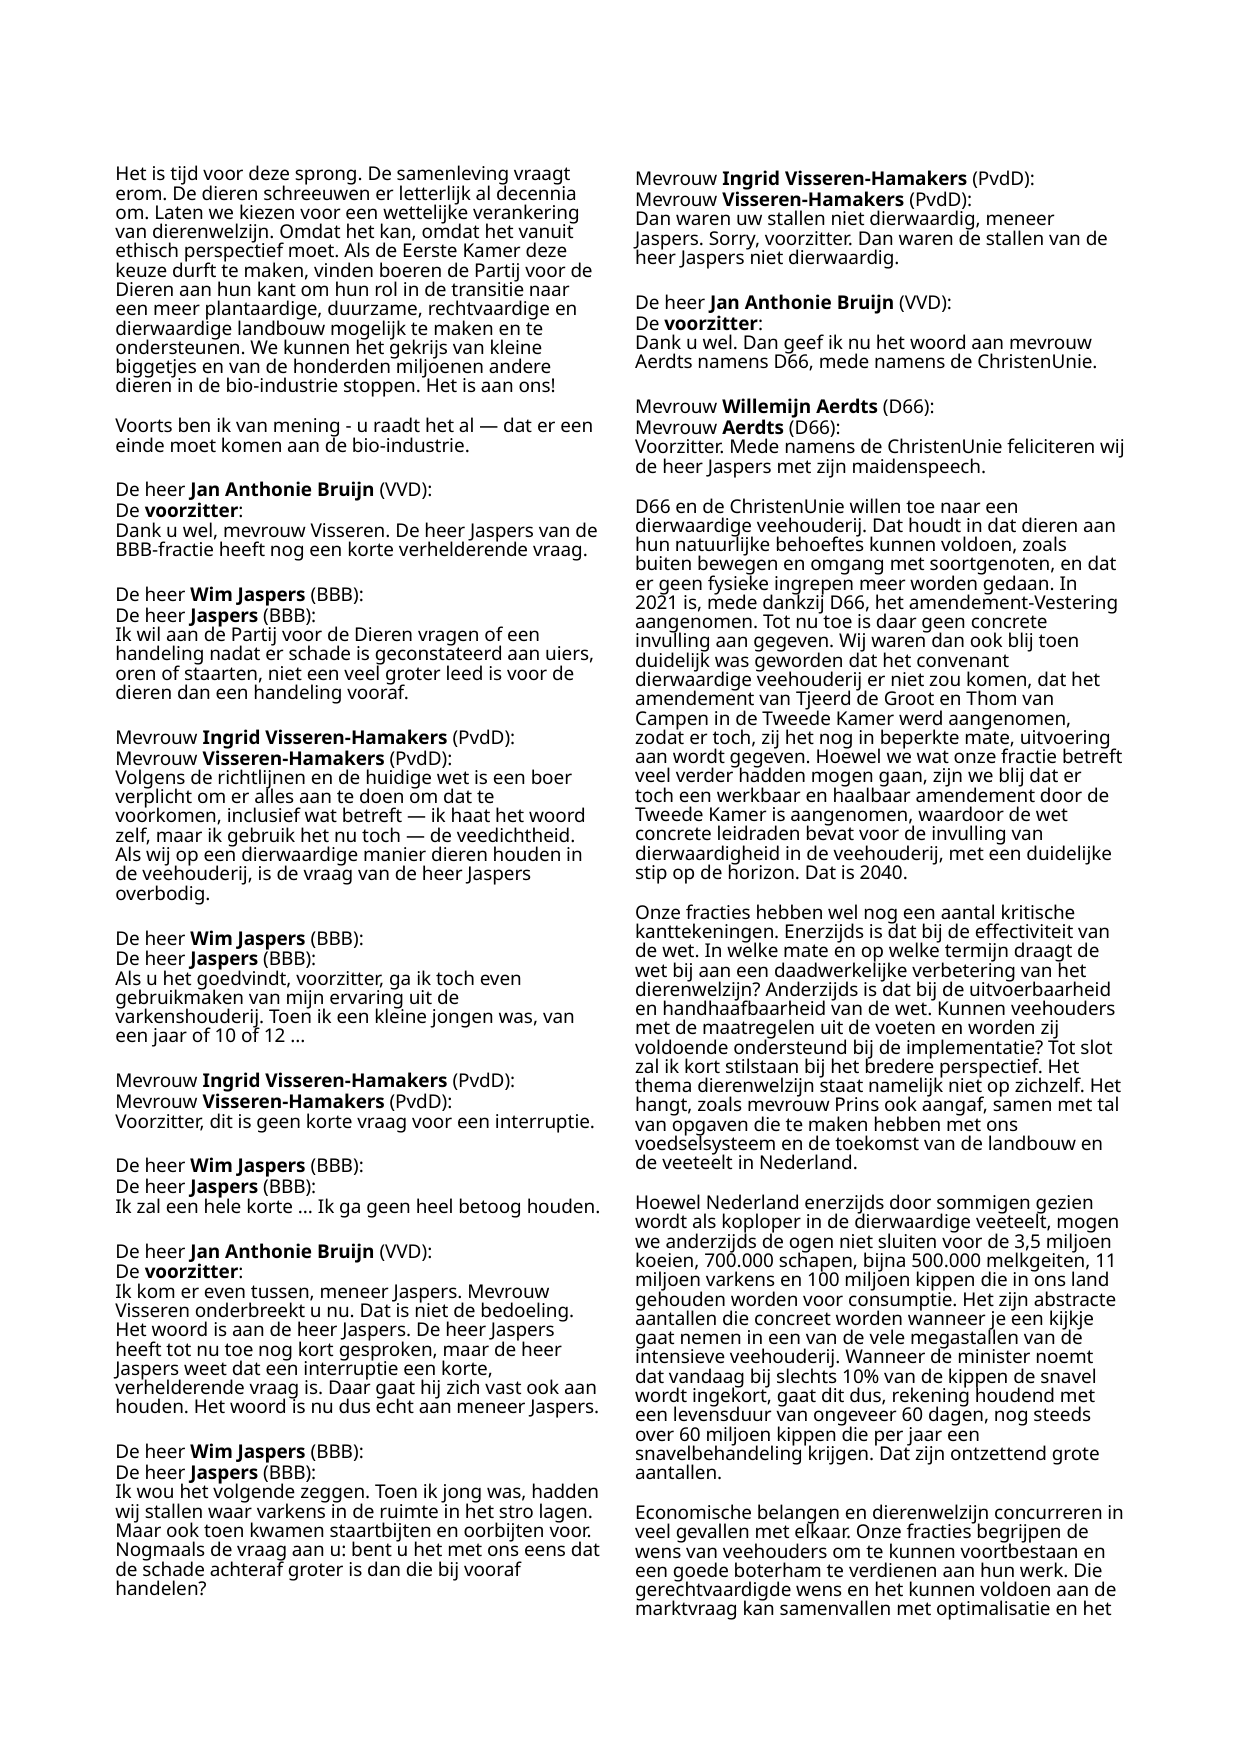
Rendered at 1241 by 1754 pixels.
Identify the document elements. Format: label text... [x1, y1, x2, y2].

text D66 en de ChristenUnie willen toe naar een dierwaardige veehouderij. Dat houdt in dat dieren aan hun natuurlijke behoeftes kunnen voldoen, zoals buiten bewegen en omgang met soortgenoten, en dat er geen fysieke ingrepen meer worden gedaan. In 2021 is, mede dankzij D66, het amendement-Vestering aangenomen. Tot nu toe is daar geen concrete invulling aan gegeven. Wij waren dan ook blij toen duidelijk was geworden dat het convenant dierwaardige veehouderij er niet zou komen, dat het amendement van Tjeerd de Groot en Thom van Campen in de Tweede Kamer werd aangenomen, zodat er toch, zij het nog in beperkte mate, uitvoering aan wordt gegeven. Hoewel we wat onze fractie betreft veel verder hadden mogen gaan, zijn we blij dat er toch een werkbaar en haalbaar amendement door de Tweede Kamer is aangenomen, waardoor de wet concrete leidraden bevat voor de invulling van dierwaardigheid in de veehouderij, met een duidelijke stip op de horizon. Dat is 2040. [635, 498, 1125, 883]
text De heer Jan Anthonie Bruijn (VVD): [635, 289, 1125, 315]
text Mevrouw Willemijn Aerdts (D66): [635, 393, 1125, 419]
text Hoewel Nederland enerzijds door sommigen gezien wordt als koploper in de dierwaardige veeteelt, mogen we anderzijds de ogen niet sluiten voor de 3,5 miljoen koeien, 700.000 schapen, bijna 500.000 melkgeiten, 11 miljoen varkens en 100 miljoen kippen die in ons land gehouden worden voor consumptie. Het zijn abstracte aantallen die concreet worden wanneer je een kijkje gaat nemen in een van de vele megastallen van de intensieve veehouderij. Wanneer de minister noemt dat vandaag bij slechts 10% van de kippen de snavel wordt ingekort, gaat dit dus, rekening houdend met een levensduur van ongeveer 60 dagen, nog steeds over 60 miljoen kippen die per jaar een snavelbehandeling krijgen. Dat zijn ontzettend grote aantallen. [635, 1194, 1125, 1483]
text De voorzitter: [635, 315, 1125, 334]
text Mevrouw Ingrid Visseren-Hamakers (PvdD): [635, 165, 1125, 191]
text Als u het goedvindt, voorzitter, ga ik toch even gebruikmaken van mijn ervaring uit de varkenshouderij. Toen ik een kleine jongen was, van een jaar of 10 of 12 ... [115, 970, 605, 1047]
text Mevrouw Aerdts (D66): [635, 419, 1125, 438]
text Voorzitter. Mede namens de ChristenUnie feliciteren wij de heer Jaspers met zijn maidenspeech. [635, 438, 1125, 477]
text De voorzitter: [115, 1263, 605, 1283]
text Mevrouw Visseren-Hamakers (PvdD): [115, 1093, 605, 1113]
text De heer Jaspers (BBB): [115, 607, 605, 626]
text Ik wou het volgende zeggen. Toen ik jong was, hadden wij stallen waar varkens in de ruimte in het stro lagen. Maar ook toen kwamen staartbijten en oorbijten voor. Nogmaals de vraag aan u: bent u het met ons eens dat de schade achteraf groter is dan die bij vooraf handelen? [115, 1483, 605, 1599]
text Ik zal een hele korte ... Ik ga geen heel betoog houden. [115, 1198, 605, 1217]
text De heer Wim Jaspers (BBB): [115, 925, 605, 950]
text Volgens de richtlijnen en de huidige wet is een boer verplicht om er alles aan te doen om dat te voorkomen, inclusief wat betreft — ik haat het woord zelf, maar ik gebruik het nu toch — de veedichtheid. Als wij op een dierwaardige manier dieren houden in de veehouderij, is de vraag van de heer Jaspers overbodig. [115, 769, 605, 904]
text Mevrouw Ingrid Visseren-Hamakers (PvdD): [115, 1068, 605, 1093]
text Ik kom er even tussen, meneer Jaspers. Mevrouw Visseren onderbreekt u nu. Dat is niet de bedoeling. Het woord is aan de heer Jaspers. De heer Jaspers heeft tot nu toe nog kort gesproken, maar de heer Jaspers weet dat een interruptie een korte, verhelderende vraag is. Daar gaat hij zich vast ook aan houden. Het woord is nu dus echt aan meneer Jaspers. [115, 1283, 605, 1418]
text De heer Jaspers (BBB): [115, 1178, 605, 1198]
text Mevrouw Ingrid Visseren-Hamakers (PvdD): [115, 724, 605, 750]
text De heer Jaspers (BBB): [115, 950, 605, 970]
text Voorzitter, dit is geen korte vraag voor een interruptie. [115, 1113, 605, 1132]
text De heer Jaspers (BBB): [115, 1464, 605, 1483]
text Het is tijd voor deze sprong. De samenleving vraagt erom. De dieren schreeuwen er letterlijk al decennia om. Laten we kiezen voor een wettelijke verankering van dierenwelzijn. Omdat het kan, omdat het vanuit ethisch perspectief moet. Als de Eerste Kamer deze keuze durft te maken, vinden boeren de Partij voor de Dieren aan hun kant om hun rol in de transitie naar een meer plantaardige, duurzame, rechtvaardige en dierwaardige landbouw mogelijk te maken en te ondersteunen. We kunnen het gekrijs van kleine biggetjes en van de honderden miljoenen andere dieren in de bio-industrie stoppen. Het is aan ons! [115, 165, 605, 397]
text De heer Wim Jaspers (BBB): [115, 581, 605, 607]
text Mevrouw Visseren-Hamakers (PvdD): [115, 750, 605, 769]
text Economische belangen en dierenwelzijn concurreren in veel gevallen met elkaar. Onze fracties begrijpen de wens van veehouders om te kunnen voortbestaan en een goede boterham te verdienen aan hun werk. Die gerechtvaardigde wens en het kunnen voldoen aan de marktvraag kan samenvallen met optimalisatie en het [635, 1504, 1125, 1620]
text De heer Wim Jaspers (BBB): [115, 1153, 605, 1178]
text De heer Jan Anthonie Bruijn (VVD): [115, 477, 605, 502]
text De heer Wim Jaspers (BBB): [115, 1438, 605, 1464]
text Dank u wel. Dan geef ik nu het woord aan mevrouw Aerdts namens D66, mede namens de ChristenUnie. [635, 334, 1125, 372]
text Ik wil aan de Partij voor de Dieren vragen of een handeling nadat er schade is geconstateerd aan uiers, oren of staarten, niet een veel groter leed is voor de dieren dan een handeling vooraf. [115, 626, 605, 703]
text Dan waren uw stallen niet dierwaardig, meneer Jaspers. Sorry, voorzitter. Dan waren de stallen van de heer Jaspers niet dierwaardig. [635, 210, 1125, 268]
text De voorzitter: [115, 502, 605, 522]
text Voorts ben ik van mening - u raadt het al — dat er een einde moet komen aan de bio-industrie. [115, 417, 605, 456]
text Mevrouw Visseren-Hamakers (PvdD): [635, 191, 1125, 210]
text Dank u wel, mevrouw Visseren. De heer Jaspers van de BBB-fractie heeft nog een korte verhelderende vraag. [115, 522, 605, 560]
text De heer Jan Anthonie Bruijn (VVD): [115, 1238, 605, 1263]
text Onze fracties hebben wel nog een aantal kritische kanttekeningen. Enerzijds is dat bij de effectiviteit van de wet. In welke mate en op welke termijn draagt de wet bij aan een daadwerkelijke verbetering van het dierenwelzijn? Anderzijds is dat bij de uitvoerbaarheid en handhaafbaarheid van de wet. Kunnen veehouders met de maatregelen uit de voeten en worden zij voldoende ondersteund bij de implementatie? Tot slot zal ik kort stilstaan bij het bredere perspectief. Het thema dierenwelzijn staat namelijk niet op zichzelf. Het hangt, zoals mevrouw Prins ook aangaf, samen met tal van opgaven die te maken hebben met ons voedselsysteem en de toekomst van de landbouw en de veeteelt in Nederland. [635, 904, 1125, 1173]
